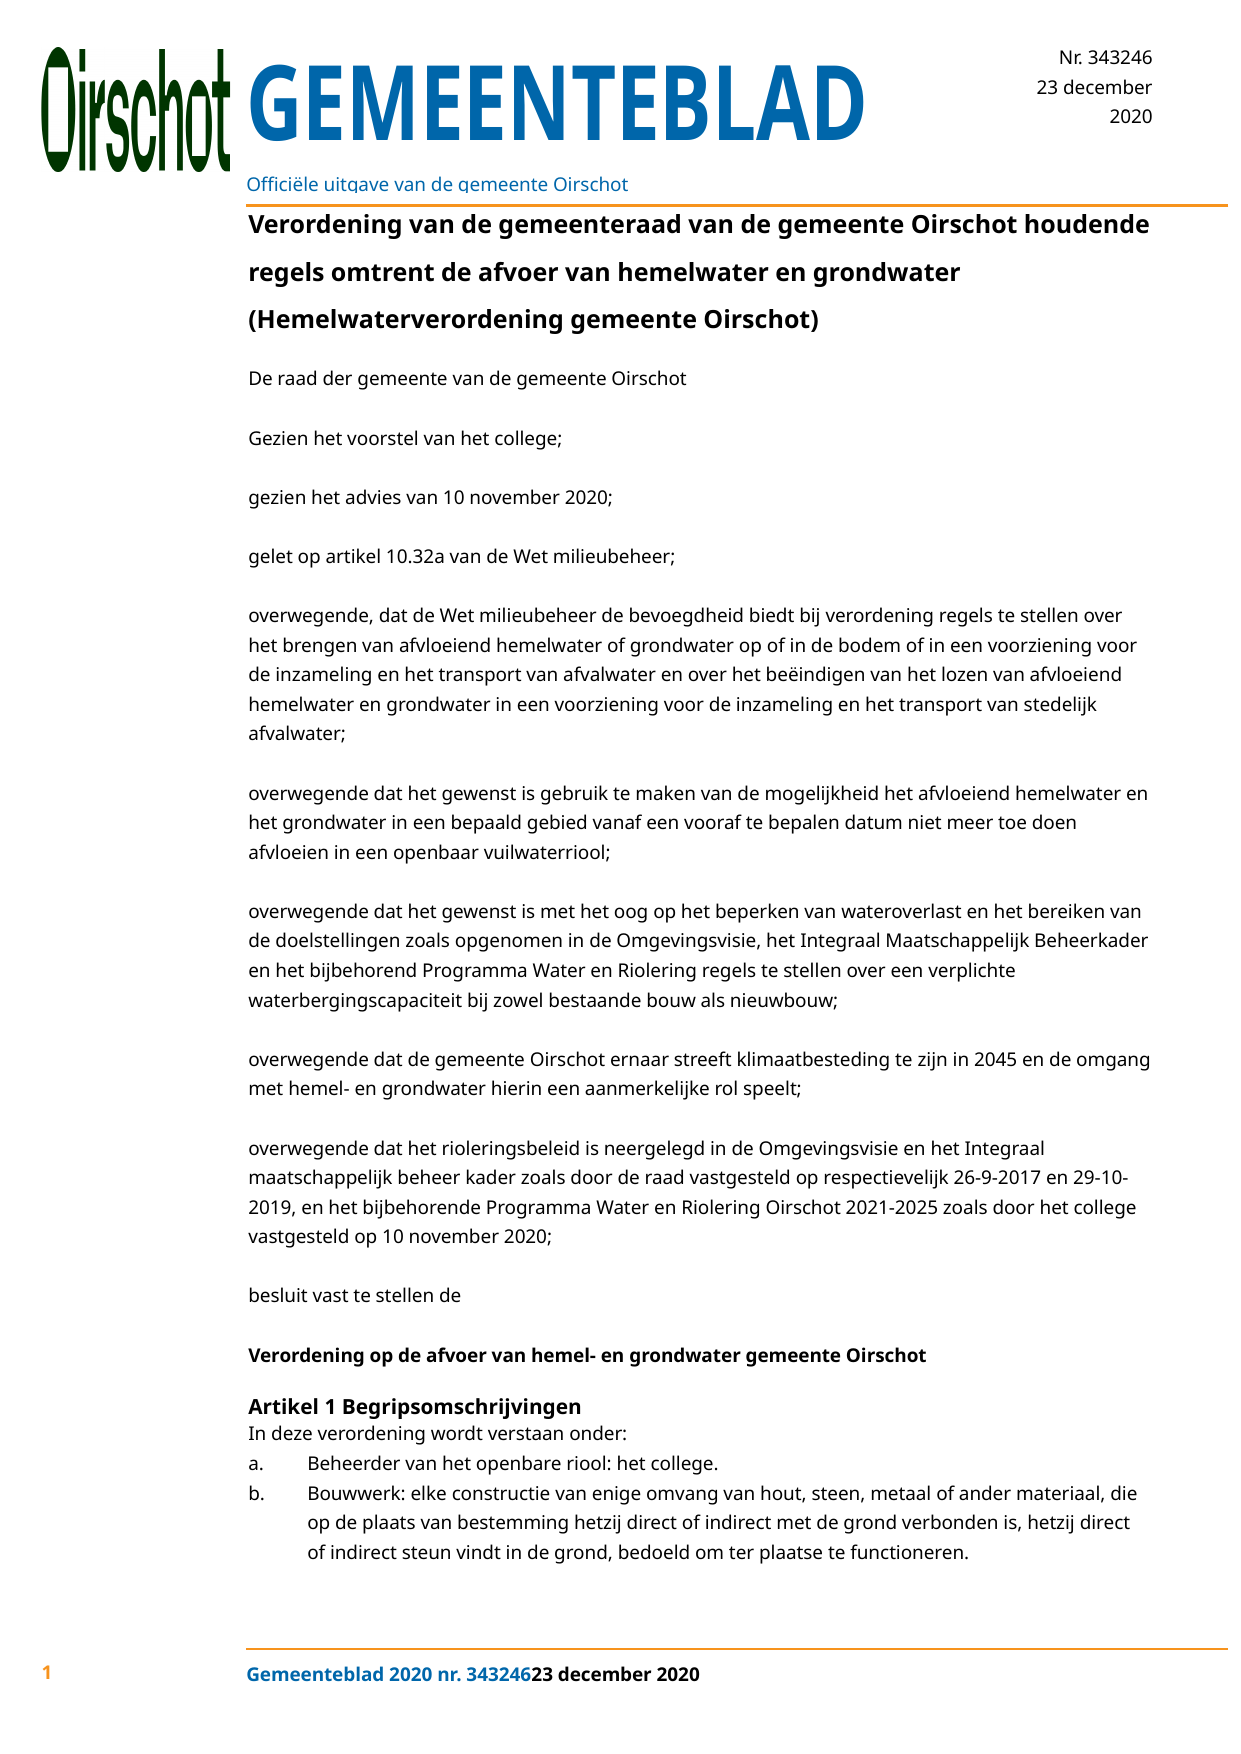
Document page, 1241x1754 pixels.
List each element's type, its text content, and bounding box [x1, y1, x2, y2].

text In deze verordening wordt verstaan onder: [248, 1421, 1152, 1446]
text gezien het advies van 10 november 2020; [248, 484, 1152, 509]
text overwegende dat het gewenst is met het oog op het beperken van wateroverlast en het bereiken van de doelstellingen zoals opgenomen in de Omgevingsvisie, het Integraal Maatschappelijk Beheerkader en het bijbehorend Programma Water en Riolering regels te stellen over een verplichte waterbergingscapaciteit bij zowel bestaande bouw als nieuwbouw; [248, 898, 1152, 1012]
text Verordening van de gemeenteraad van de gemeente Oirschot houdende regels omtrent de afvoer van hemelwater en grondwater (Hemelwaterverordening gemeente Oirschot) [248, 207, 1152, 336]
text Verordening op de afvoer van hemel- en grondwater gemeente Oirschot [248, 1342, 1152, 1367]
list Bouwwerk: elke constructie van enige omvang van hout, steen, metaal of ander materiaal, die op de plaats van bestemming hetzij direct of indirect met de grond verbonden is, hetzij direct of indirect steun vindt in de grond, bedoeld om ter plaatse te functioneren. [248, 1480, 1152, 1565]
text overwegende, dat de Wet milieubeheer de bevoegdheid biedt bij verordening regels te stellen over het brengen van afvloeiend hemelwater of grondwater op of in de bodem of in een voorziening voor de inzameling en het transport van afvalwater en over het beëindigen van het lozen van afvloeiend hemelwater en grondwater in een voorziening voor de inzameling en het transport van stedelijk afvalwater; [248, 602, 1152, 746]
text Gezien het voorstel van het college; [248, 425, 1152, 450]
list Beheerder van het openbare riool: het college. [248, 1450, 1152, 1476]
text De raad der gemeente van de gemeente Oirschot [248, 366, 1152, 391]
text besluit vast te stellen de [248, 1283, 1152, 1308]
picture [41, 47, 231, 172]
text gelet op artikel 10.32a van de Wet milieubeheer; [248, 543, 1152, 569]
text overwegende dat het gewenst is gebruik te maken van de mogelijkheid het afvloeiend hemelwater en het grondwater in een bepaald gebied vanaf een vooraf te bepalen datum niet meer toe doen afvloeien in een openbaar vuilwaterriool; [248, 780, 1152, 864]
text overwegende dat het rioleringsbeleid is neergelegd in de Omgevingsvisie en het Integraal maatschappelijk beheer kader zoals door de raad vastgesteld op respectievelijk 26-9-2017 en 29-10-2019, en het bijbehorende Programma Water en Riolering Oirschot 2021-2025 zoals door het college vastgesteld op 10 november 2020; [248, 1135, 1152, 1249]
text Artikel 1 Begripsomschrijvingen [248, 1392, 1152, 1421]
text overwegende dat de gemeente Oirschot ernaar streeft klimaatbesteding te zijn in 2045 en de omgang met hemel- en grondwater hierin een aanmerkelijke rol speelt; [248, 1046, 1152, 1101]
